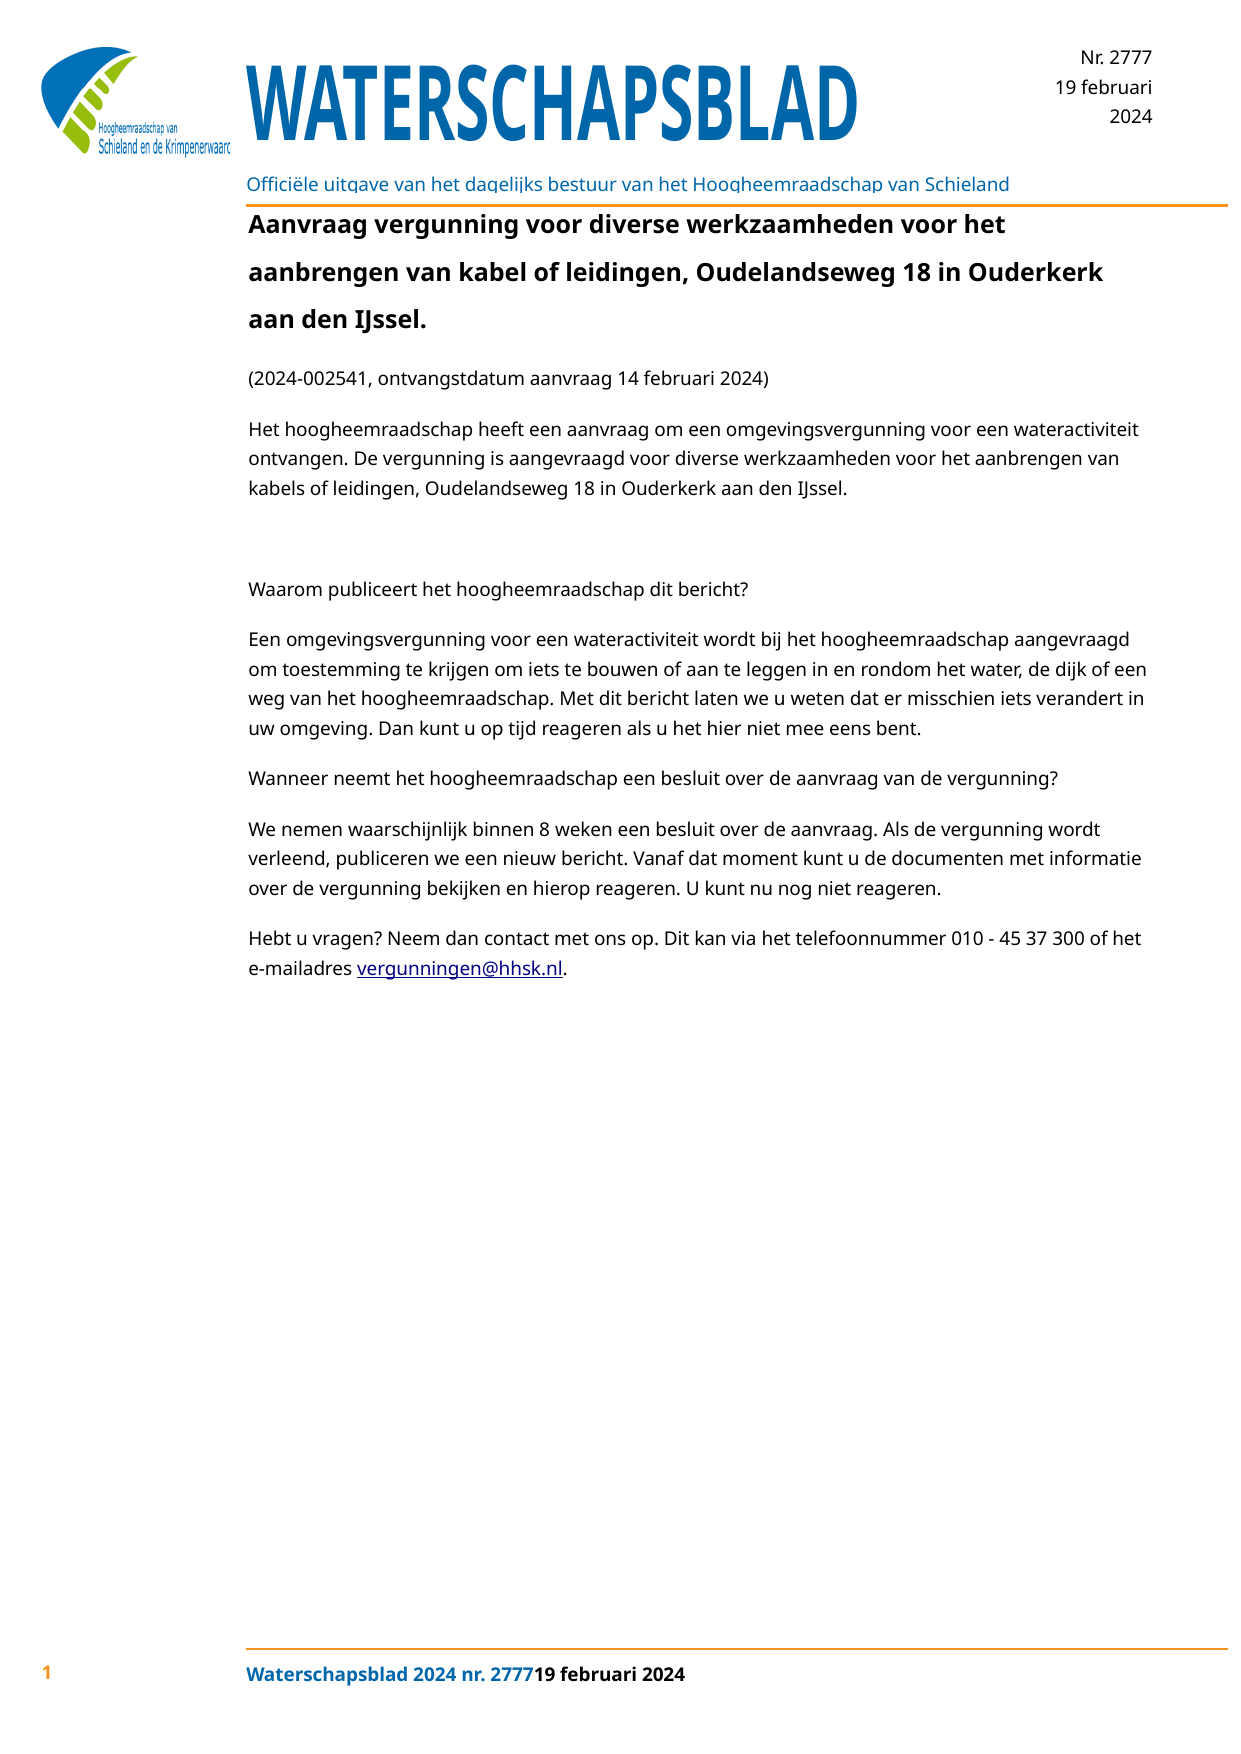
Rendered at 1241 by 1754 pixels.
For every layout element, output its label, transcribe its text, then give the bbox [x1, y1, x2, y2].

text Het hoogheemraadschap heeft een aanvraag om een omgevingsvergunning voor een wateractiviteit ontvangen. De vergunning is aangevraagd voor diverse werkzaamheden voor het aanbrengen van kabels of leidingen, Oudelandseweg 18 in Ouderkerk aan den IJssel. [248, 416, 1152, 501]
text Aanvraag vergunning voor diverse werkzaamheden voor het aanbrengen van kabel of leidingen, Oudelandseweg 18 in Ouderkerk aan den IJssel. [248, 207, 1152, 336]
text (2024-002541, ontvangstdatum aanvraag 14 februari 2024) [248, 366, 1152, 391]
text Een omgevingsvergunning voor een wateractiviteit wordt bij het hoogheemraadschap aangevraagd om toestemming te krijgen om iets te bouwen of aan te leggen in en rondom het water, de dijk of een weg van het hoogheemraadschap. Met dit bericht laten we u weten dat er misschien iets verandert in uw omgeving. Dan kunt u op tijd reageren als u het hier niet mee eens bent. [248, 626, 1152, 741]
text Waarom publiceert het hoogheemraadschap dit bericht? [248, 576, 1152, 602]
text Hebt u vragen? Neem dan contact met ons op. Dit kan via het telefoonnummer 010 - 45 37 300 of het e-mailadres vergunningen@hhsk.nl. [248, 926, 1152, 981]
text We nemen waarschijnlijk binnen 8 weken een besluit over de aanvraag. Als de vergunning wordt verleend, publiceren we een nieuw bericht. Vanaf dat moment kunt u de documenten met informatie over de vergunning bekijken en hierop reageren. U kunt nu nog niet reageren. [248, 816, 1152, 901]
text Wanneer neemt het hoogheemraadschap een besluit over de aanvraag van de vergunning? [248, 766, 1152, 791]
picture [41, 47, 231, 172]
